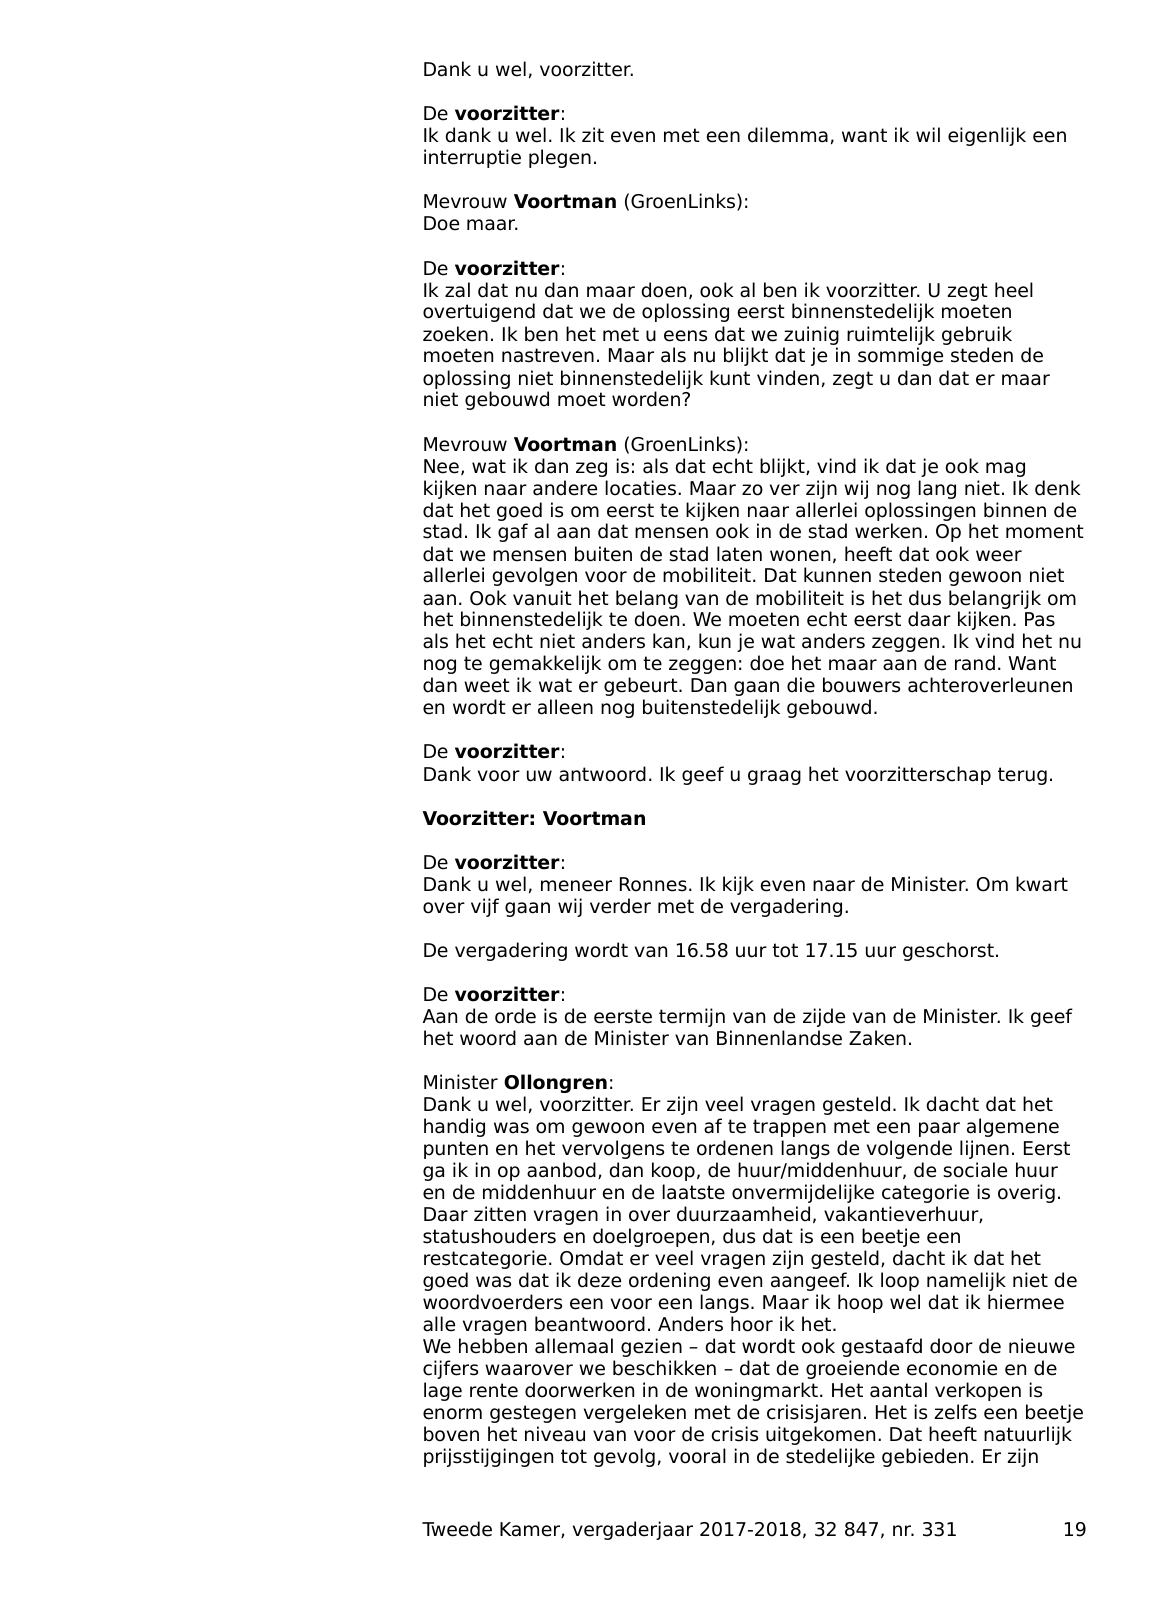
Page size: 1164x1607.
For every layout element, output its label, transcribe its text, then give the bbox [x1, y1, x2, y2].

text De voorzitter: [422, 103, 1087, 125]
text Dank u wel, voorzitter. Er zijn veel vragen gesteld. Ik dacht dat het handig was om gewoon even af te trappen met een paar algemene punten en het vervolgens te ordenen langs de volgende lijnen. Eerst ga ik in op aanbod, dan koop, de huur/middenhuur, de sociale huur en de middenhuur en de laatste onvermijdelijke categorie is overig. Daar zitten vragen in over duurzaamheid, vakantieverhuur, statushouders en doelgroepen, dus dat is een beetje een restcategorie. Omdat er veel vragen zijn gesteld, dacht ik dat het goed was dat ik deze ordening even aangeef. Ik loop namelijk niet de woordvoerders een voor een langs. Maar ik hoop wel dat ik hiermee alle vragen beantwoord. Anders hoor ik het. [422, 1094, 1087, 1336]
text Doe maar. [422, 213, 1087, 235]
text Minister Ollongren: [422, 1072, 1087, 1094]
text De vergadering wordt van 16.58 uur tot 17.15 uur geschorst. [422, 940, 1087, 962]
text We hebben allemaal gezien – dat wordt ook gestaafd door de nieuwe cijfers waarover we beschikken – dat de groeiende economie en de lage rente doorwerken in de woningmarkt. Het aantal verkopen is enorm gestegen vergeleken met de crisisjaren. Het is zelfs een beetje boven het niveau van voor de crisis uitgekomen. Dat heeft natuurlijk prijsstijgingen tot gevolg, vooral in de stedelijke gebieden. Er zijn [422, 1336, 1087, 1468]
text Dank u wel, voorzitter. [422, 59, 1087, 81]
text De voorzitter: [422, 257, 1087, 279]
text Mevrouw Voortman (GroenLinks): [422, 191, 1087, 213]
text Mevrouw Voortman (GroenLinks): [422, 433, 1087, 456]
text Ik zal dat nu dan maar doen, ook al ben ik voorzitter. U zegt heel overtuigend dat we de oplossing eerst binnenstedelijk moeten zoeken. Ik ben het met u eens dat we zuinig ruimtelijk gebruik moeten nastreven. Maar als nu blijkt dat je in sommige steden de oplossing niet binnenstedelijk kunt vinden, zegt u dan dat er maar niet gebouwd moet worden? [422, 279, 1087, 411]
text De voorzitter: [422, 741, 1087, 763]
text Dank voor uw antwoord. Ik geef u graag het voorzitterschap terug. [422, 763, 1087, 785]
text Aan de orde is de eerste termijn van de zijde van de Minister. Ik geef het woord aan de Minister van Binnenlandse Zaken. [422, 1006, 1087, 1050]
text De voorzitter: [422, 984, 1087, 1006]
text Dank u wel, meneer Ronnes. Ik kijk even naar de Minister. Om kwart over vijf gaan wij verder met de vergadering. [422, 874, 1087, 918]
text Ik dank u wel. Ik zit even met een dilemma, want ik wil eigenlijk een interruptie plegen. [422, 125, 1087, 169]
text De voorzitter: [422, 852, 1087, 874]
subtitle Voorzitter: Voortman [422, 808, 1087, 829]
text Nee, wat ik dan zeg is: als dat echt blijkt, vind ik dat je ook mag kijken naar andere locaties. Maar zo ver zijn wij nog lang niet. Ik denk dat het goed is om eerst te kijken naar allerlei oplossingen binnen de stad. Ik gaf al aan dat mensen ook in de stad werken. Op het moment dat we mensen buiten de stad laten wonen, heeft dat ook weer allerlei gevolgen voor de mobiliteit. Dat kunnen steden gewoon niet aan. Ook vanuit het belang van de mobiliteit is het dus belangrijk om het binnenstedelijk te doen. We moeten echt eerst daar kijken. Pas als het echt niet anders kan, kun je wat anders zeggen. Ik vind het nu nog te gemakkelijk om te zeggen: doe het maar aan de rand. Want dan weet ik wat er gebeurt. Dan gaan die bouwers achteroverleunen en wordt er alleen nog buitenstedelijk gebouwd. [422, 456, 1087, 719]
